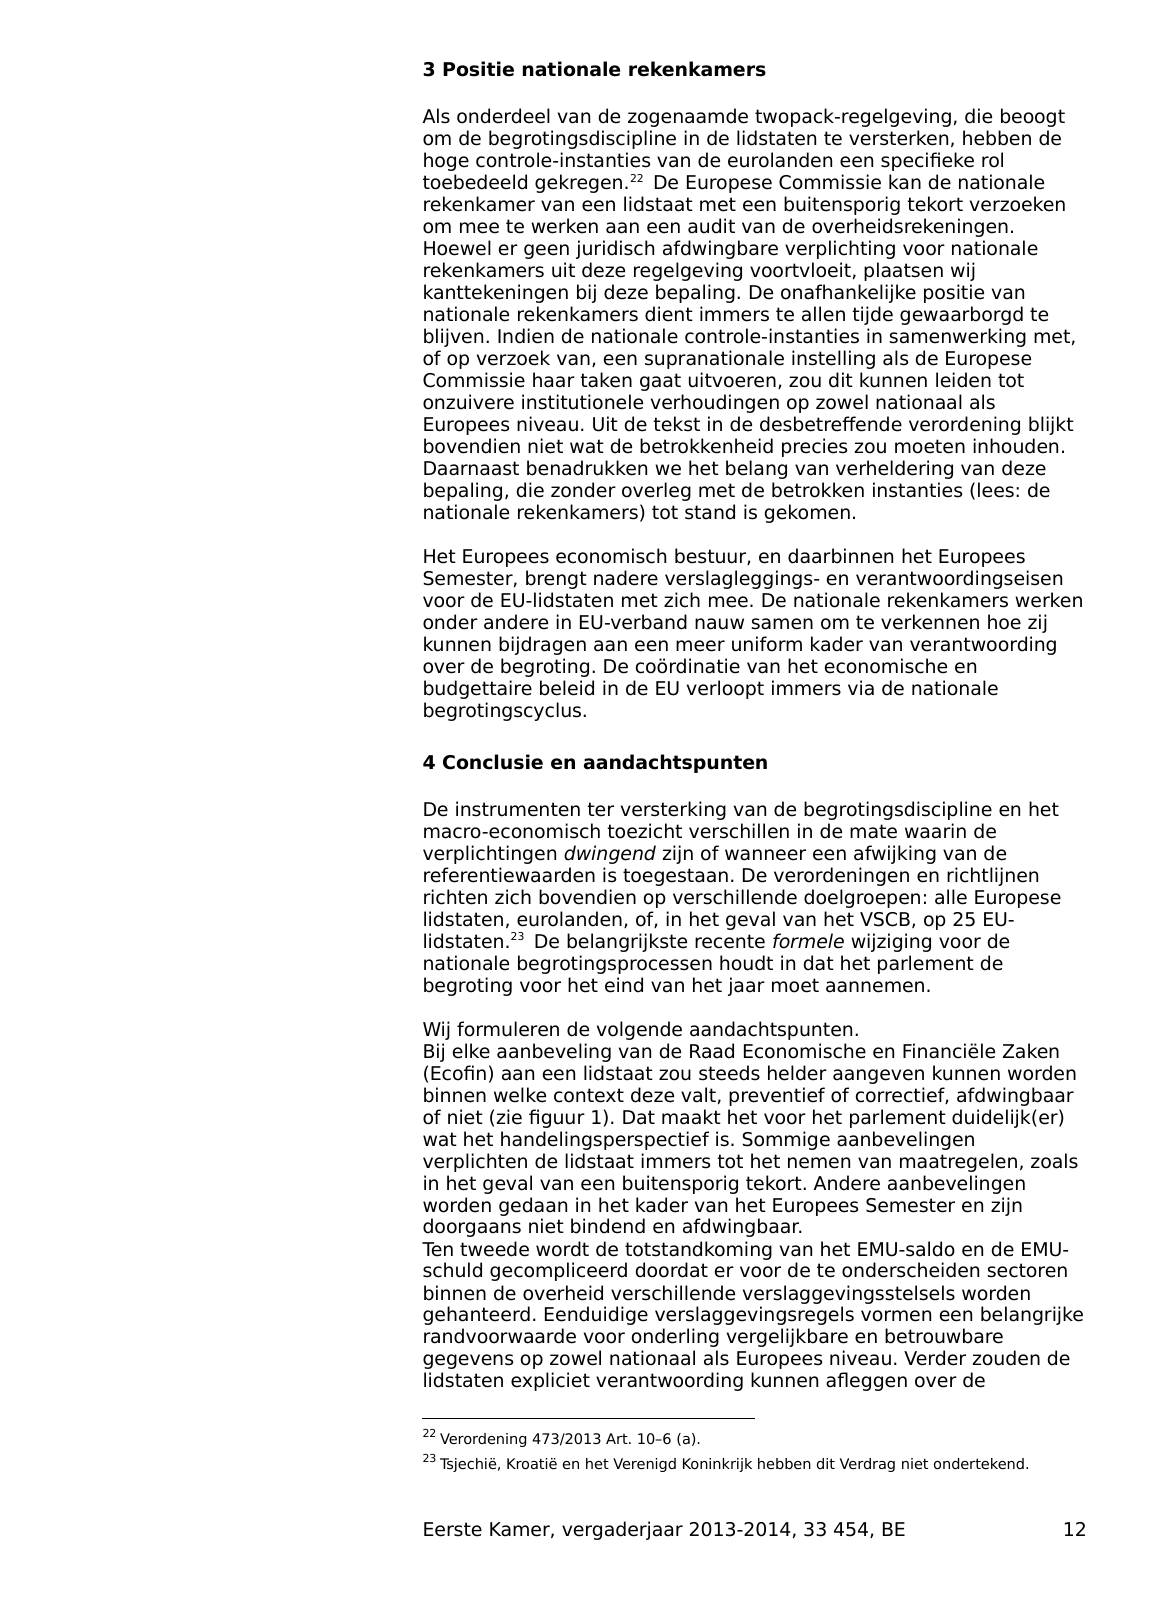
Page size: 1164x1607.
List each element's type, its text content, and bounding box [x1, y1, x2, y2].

text Het Europees economisch bestuur, en daarbinnen het Europees Semester, brengt nadere verslagleggings- en verantwoordingseisen voor de EU-lidstaten met zich mee. De nationale rekenkamers werken onder andere in EU-verband nauw samen om te verkennen hoe zij kunnen bijdragen aan een meer uniform kader van verantwoording over de begroting. De coördinatie van het economische en budgettaire beleid in de EU verloopt immers via de nationale begrotingscyclus. [422, 546, 1087, 722]
text Ten tweede wordt de totstandkoming van het EMU-saldo en de EMU-schuld gecompliceerd doordat er voor de te onderscheiden sectoren binnen de overheid verschillende verslaggevingsstelsels worden gehanteerd. Eenduidige verslaggevingsregels vormen een belangrijke randvoorwaarde voor onderling vergelijkbare en betrouwbare gegevens op zowel nationaal als Europees niveau. Verder zouden de lidstaten expliciet verantwoording kunnen afleggen over de [422, 1238, 1087, 1392]
subtitle 3 Positie nationale rekenkamers [422, 59, 1087, 81]
text Als onderdeel van de zogenaamde twopack-regelgeving, die beoogt om de begrotingsdiscipline in de lidstaten te versterken, hebben de hoge controle-instanties van de eurolanden een specifieke rol toebedeeld gekregen. De Europese Commissie kan de nationale rekenkamer van een lidstaat met een buitensporig tekort verzoeken om mee te werken aan een audit van de overheidsrekeningen. Hoewel er geen juridisch afdwingbare verplichting voor nationale rekenkamers uit deze regelgeving voortvloeit, plaatsen wij kanttekeningen bij deze bepaling. De onafhankelijke positie van nationale rekenkamers dient immers te allen tijde gewaarborgd te blijven. Indien de nationale controle-instanties in samenwerking met, of op verzoek van, een supranationale instelling als de Europese Commissie haar taken gaat uitvoeren, zou dit kunnen leiden tot onzuivere institutionele verhoudingen op zowel nationaal als Europees niveau. Uit de tekst in de desbetreffende verordening blijkt bovendien niet wat de betrokkenheid precies zou moeten inhouden. Daarnaast benadrukken we het belang van verheldering van deze bepaling, die zonder overleg met de betrokken instanties (lees: de nationale rekenkamers) tot stand is gekomen. [422, 106, 1087, 524]
text Wij formuleren de volgende aandachtspunten. [422, 1019, 1087, 1041]
subtitle 4 Conclusie en aandachtspunten [422, 752, 1087, 774]
text De instrumenten ter versterking van de begrotingsdiscipline en het macro-economisch toezicht verschillen in de mate waarin de verplichtingen dwingend zijn of wanneer een afwijking van de referentiewaarden is toegestaan. De verordeningen en richtlijnen richten zich bovendien op verschillende doelgroepen: alle Europese lidstaten, eurolanden, of, in het geval van het VSCB, op 25 EU-lidstaten. De belangrijkste recente formele wijziging voor de nationale begrotingsprocessen houdt in dat het parlement de begroting voor het eind van het jaar moet aannemen. [422, 799, 1087, 996]
text Bij elke aanbeveling van de Raad Economische en Financiële Zaken (Ecofin) aan een lidstaat zou steeds helder aangeven kunnen worden binnen welke context deze valt, preventief of correctief, afdwingbaar of niet (zie figuur 1). Dat maakt het voor het parlement duidelijk(er) wat het handelingsperspectief is. Sommige aanbevelingen verplichten de lidstaat immers tot het nemen van maatregelen, zoals in het geval van een buitensporig tekort. Andere aanbevelingen worden gedaan in het kader van het Europees Semester en zijn doorgaans niet bindend en afdwingbaar. [422, 1041, 1087, 1238]
text Verordening 473/2013 Art. 10–6 (a). [422, 1427, 1087, 1449]
text Tsjechië, Kroatië en het Verenigd Koninkrijk hebben dit Verdrag niet ondertekend. [422, 1452, 1087, 1474]
